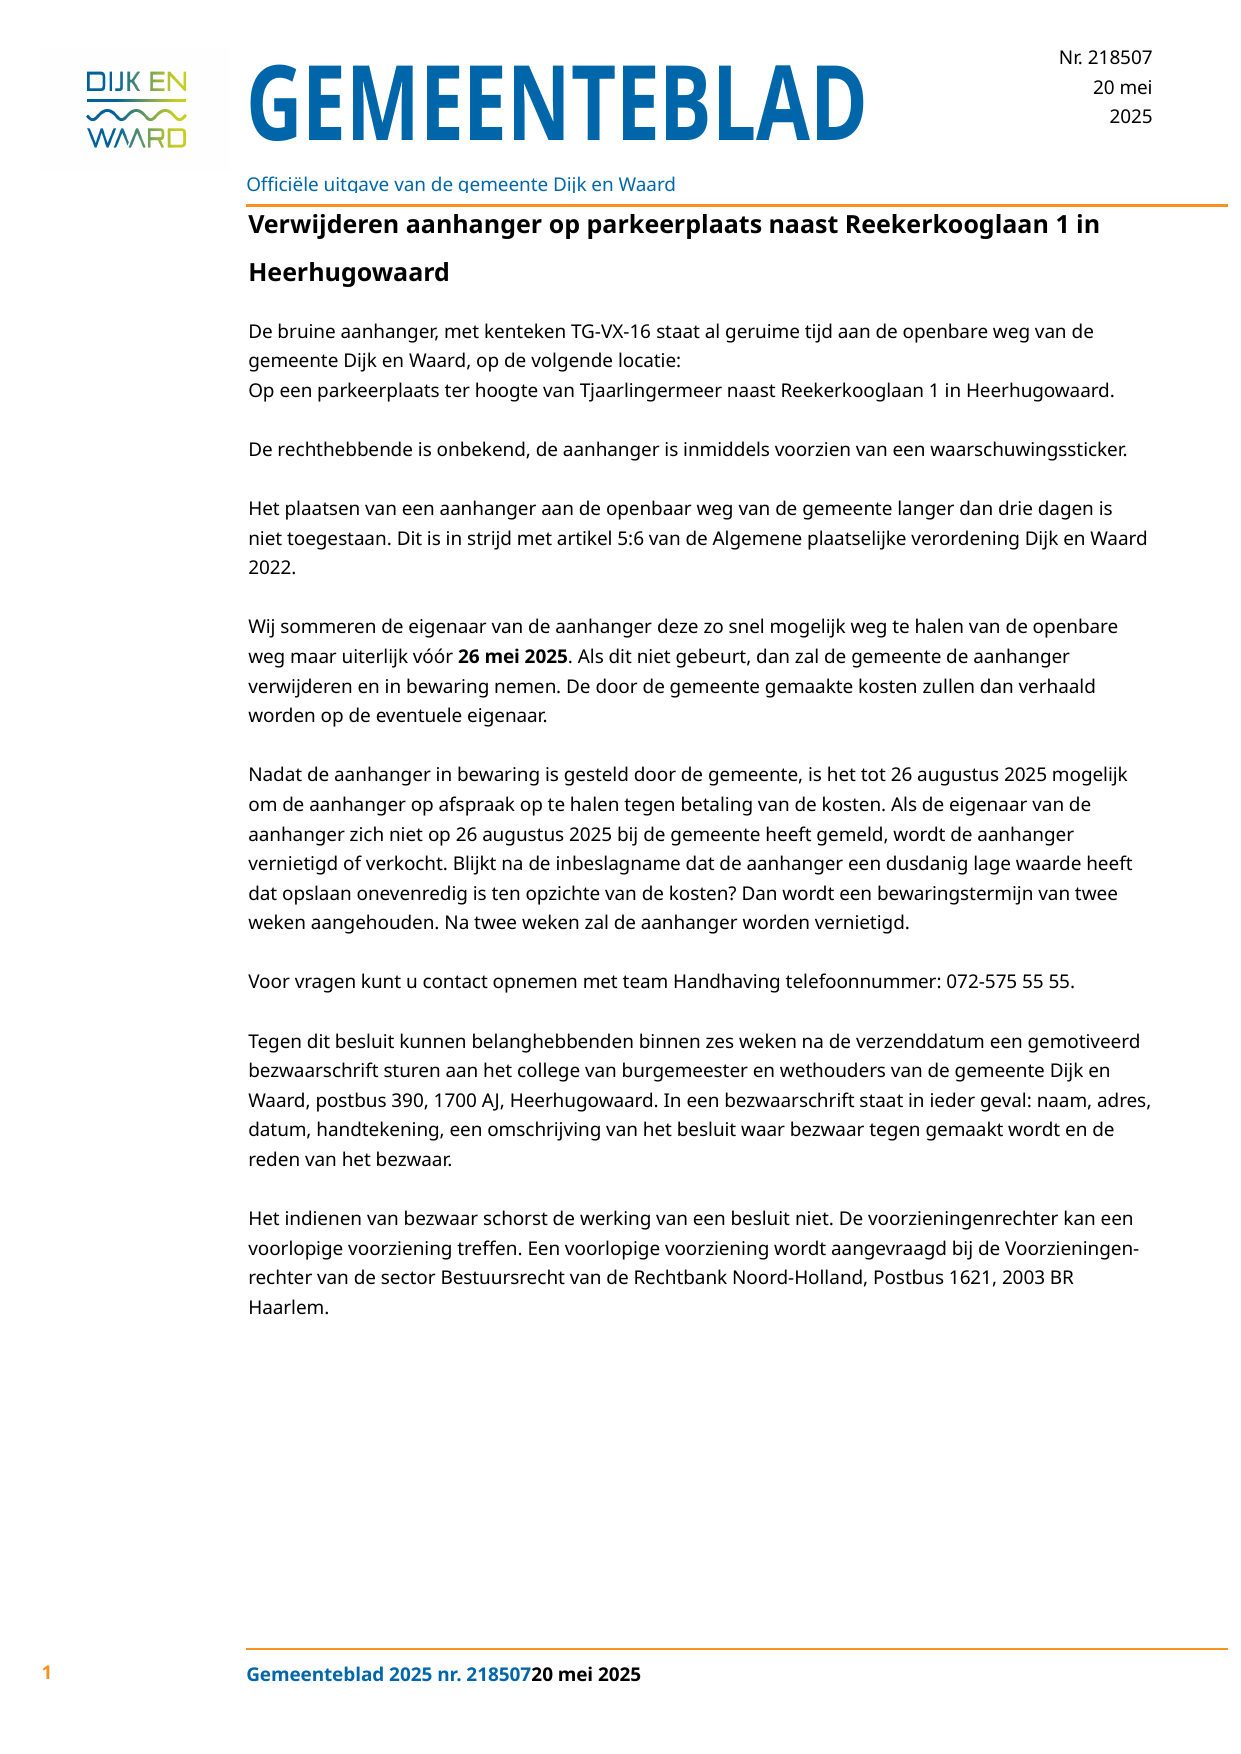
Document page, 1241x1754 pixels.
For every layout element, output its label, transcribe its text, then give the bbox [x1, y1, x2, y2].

text Wij sommeren de eigenaar van de aanhanger deze zo snel mogelijk weg te halen van de openbare weg maar uiterlijk vóór 26 mei 2025. Als dit niet gebeurt, dan zal de gemeente de aanhanger verwijderen en in bewaring nemen. De door de gemeente gemaakte kosten zullen dan verhaald worden op de eventuele eigenaar. [248, 614, 1152, 728]
text Het plaatsen van een aanhanger aan de openbaar weg van de gemeente langer dan drie dagen is niet toegestaan. Dit is in strijd met artikel 5:6 van de Algemene plaatselijke verordening Dijk en Waard 2022. [248, 495, 1152, 580]
text Het indienen van bezwaar schorst de werking van een besluit niet. De voorzieningenrechter kan een voorlopige voorziening treffen. Een voorlopige voorziening wordt aangevraagd bij de Voorzieningen-rechter van de sector Bestuursrecht van de Rechtbank Noord-Holland, Postbus 1621, 2003 BR Haarlem. [248, 1205, 1152, 1320]
text Tegen dit besluit kunnen belanghebbenden binnen zes weken na de verzenddatum een gemotiveerd bezwaarschrift sturen aan het college van burgemeester en wethouders van de gemeente Dijk en Waard, postbus 390, 1700 AJ, Heerhugowaard. In een bezwaarschrift staat in ieder geval: naam, adres, datum, handtekening, een omschrijving van het besluit waar bezwaar tegen gemaakt wordt en de reden van het bezwaar. [248, 1028, 1152, 1172]
text Nadat de aanhanger in bewaring is gesteld door de gemeente, is het tot 26 augustus 2025 mogelijk om de aanhanger op afspraak op te halen tegen betaling van de kosten. Als de eigenaar van de aanhanger zich niet op 26 augustus 2025 bij de gemeente heeft gemeld, wordt de aanhanger vernietigd of verkocht. Blijkt na de inbeslagname dat de aanhanger een dusdanig lage waarde heeft dat opslaan onevenredig is ten opzichte van de kosten? Dan wordt een bewaringstermijn van twee weken aangehouden. Na twee weken zal de aanhanger worden vernietigd. [248, 762, 1152, 935]
picture [41, 47, 231, 172]
text Verwijderen aanhanger op parkeerplaats naast Reekerkooglaan 1 in Heerhugowaard [248, 207, 1152, 288]
text Op een parkeerplaats ter hoogte van Tjaarlingermeer naast Reekerkooglaan 1 in Heerhugowaard. [248, 377, 1152, 403]
text De rechthebbende is onbekend, de aanhanger is inmiddels voorzien van een waarschuwingssticker. [248, 436, 1152, 462]
text De bruine aanhanger, met kenteken TG-VX-16 staat al geruime tijd aan de openbare weg van de gemeente Dijk en Waard, op de volgende locatie: [248, 318, 1152, 373]
text Voor vragen kunt u contact opnemen met team Handhaving telefoonnummer: 072-575 55 55. [248, 969, 1152, 994]
